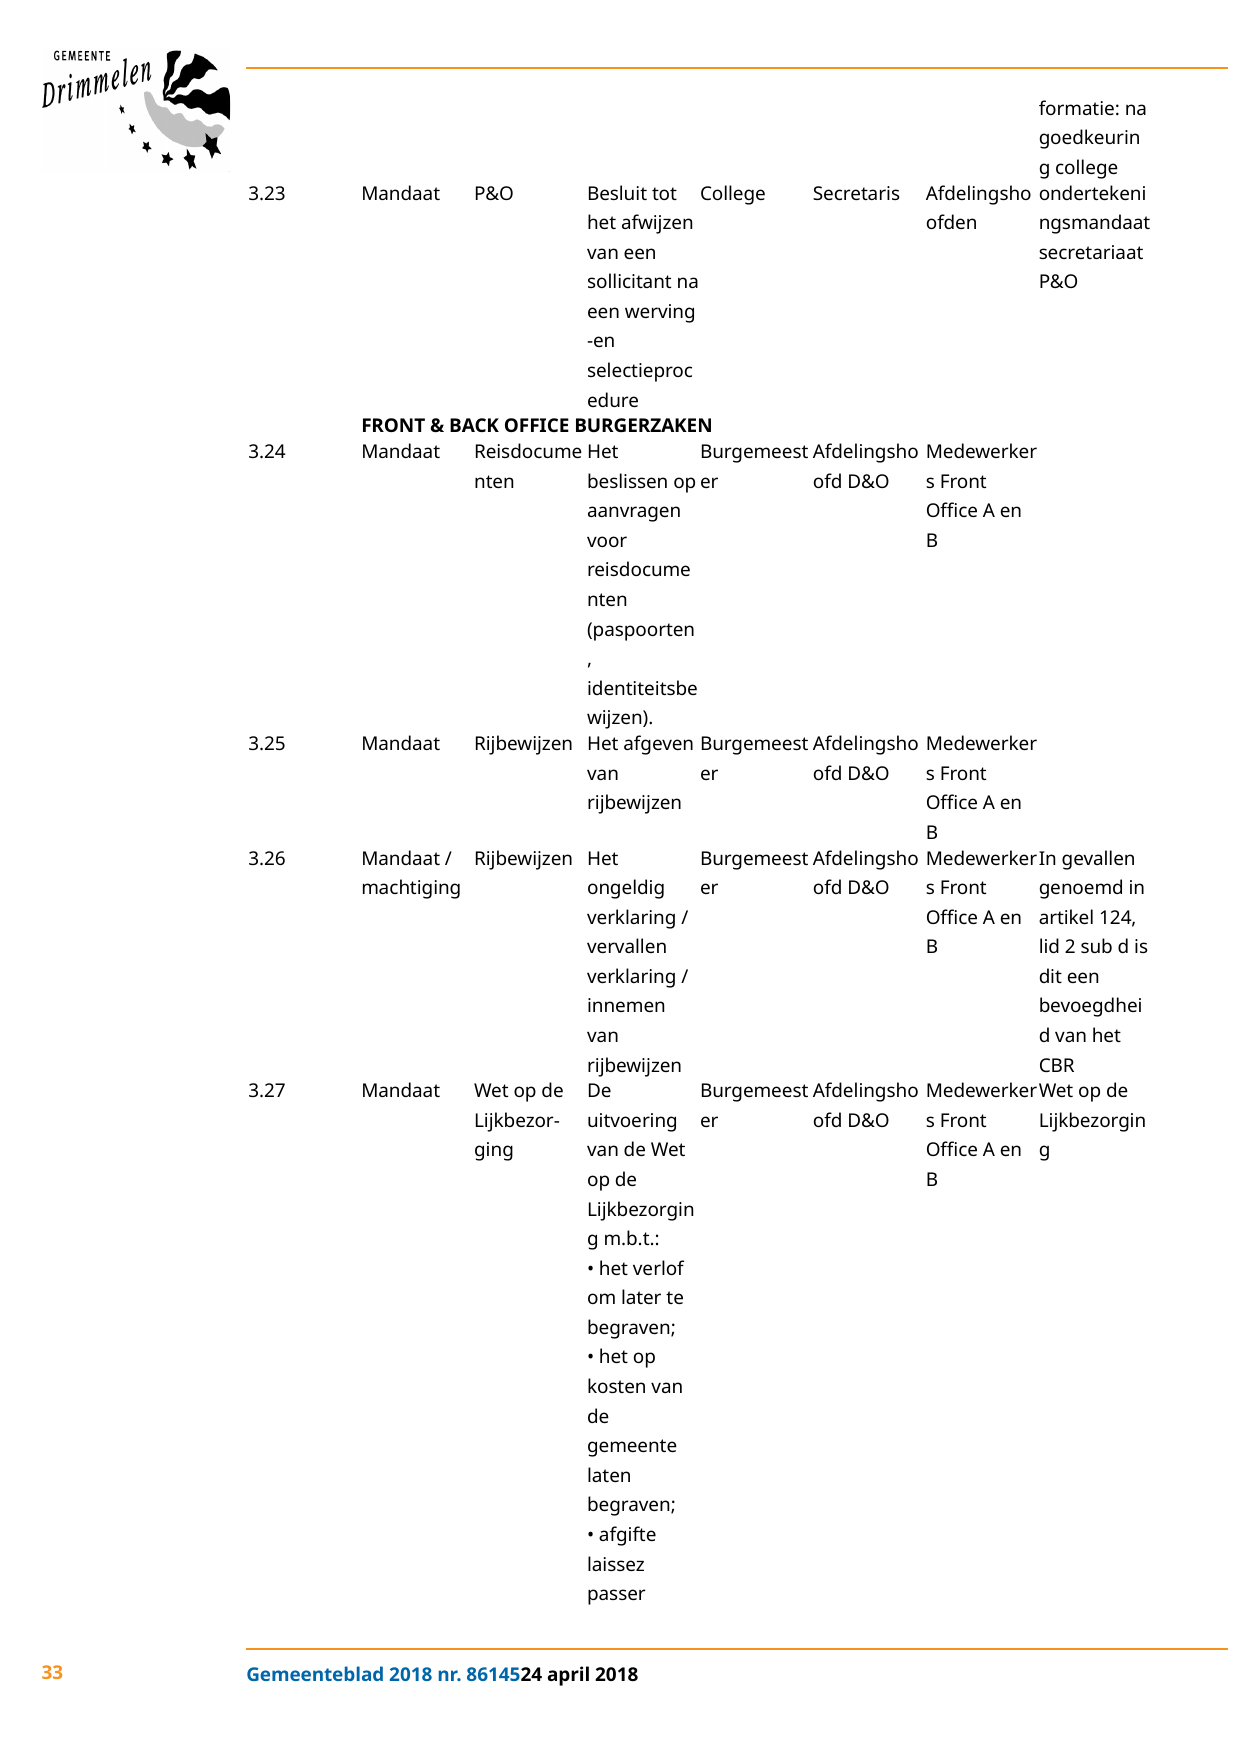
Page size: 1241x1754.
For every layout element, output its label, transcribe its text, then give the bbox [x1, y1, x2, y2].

table_cell Medewerkers Front Office A en B [926, 845, 1038, 1077]
table_cell [248, 413, 361, 438]
table_cell Medewerkers Front Office A en B [926, 1078, 1038, 1606]
table_cell Burgemeester [700, 730, 813, 845]
table_cell Het ongeldig verklaring / vervallen verklaring / innemen van rijbewijzen [587, 845, 700, 1077]
table_cell Rijbewijzen [474, 730, 587, 845]
table_cell Secretaris [813, 180, 926, 412]
table_cell Burgemeester [700, 438, 813, 730]
table_cell [248, 95, 361, 180]
table_cell Afdelingshoofd D&O [813, 438, 926, 730]
table_cell 3.24 [248, 438, 361, 730]
table_cell Mandaat [361, 438, 474, 730]
table_cell [361, 95, 474, 180]
table_cell P&O [474, 180, 587, 412]
table_cell Afdelingshoofden [926, 180, 1038, 412]
table_cell [1039, 730, 1152, 845]
table_cell [700, 95, 813, 180]
table_cell Afdelingshoofd D&O [813, 1078, 926, 1606]
table_cell College [700, 180, 813, 412]
table_cell Mandaat [361, 730, 474, 845]
table_cell Rijbewijzen [474, 845, 587, 1077]
table_cell In gevallen genoemd in artikel 124, lid 2 sub d is dit een bevoegdheid van het CBR [1039, 845, 1152, 1077]
table_cell Burgemeester [700, 845, 813, 1077]
table_cell 3.26 [248, 845, 361, 1077]
table_cell Medewerkers Front Office A en B [926, 438, 1038, 730]
table_cell formatie: na goedkeuring college [1039, 95, 1152, 180]
table_cell [813, 95, 926, 180]
table_cell [926, 95, 1038, 180]
table_cell [587, 95, 700, 180]
table_cell Mandaat [361, 1078, 474, 1606]
table_cell 3.25 [248, 730, 361, 845]
table_cell Wet op de Lijkbezor- ging [474, 1078, 587, 1606]
table_cell 3.27 [248, 1078, 361, 1606]
table_cell Mandaat / machtiging [361, 845, 474, 1077]
table_cell [1039, 438, 1152, 730]
table_cell Het beslissen op aanvragen voor reisdocumenten (paspoorten, identiteitsbewijzen). [587, 438, 700, 730]
table_cell Het afgeven van rijbewijzen [587, 730, 700, 845]
table_cell De uitvoering van de Wet op de Lijkbezorging m.b.t.: • het verlof om later te begraven; • het op kosten van de gemeente laten begraven; • afgifte laissez passer [587, 1078, 700, 1606]
table_cell ondertekeningsmandaat secretariaat P&O [1039, 180, 1152, 412]
table_cell Reisdocumenten [474, 438, 587, 730]
table_cell Afdelingshoofd D&O [813, 730, 926, 845]
table_cell [474, 95, 587, 180]
table_cell Afdelingshoofd D&O [813, 845, 926, 1077]
table_cell Mandaat [361, 180, 474, 412]
table_cell 3.23 [248, 180, 361, 412]
table_cell Wet op de Lijkbezorging [1039, 1078, 1152, 1606]
picture [41, 47, 231, 172]
table_cell FRONT & BACK OFFICE BURGERZAKEN [361, 413, 1152, 438]
table_cell Burgemeester [700, 1078, 813, 1606]
table_cell Medewerkers Front Office A en B [926, 730, 1038, 845]
table_cell Besluit tot het afwijzen van een sollicitant na een werving -en selectieprocedure [587, 180, 700, 412]
